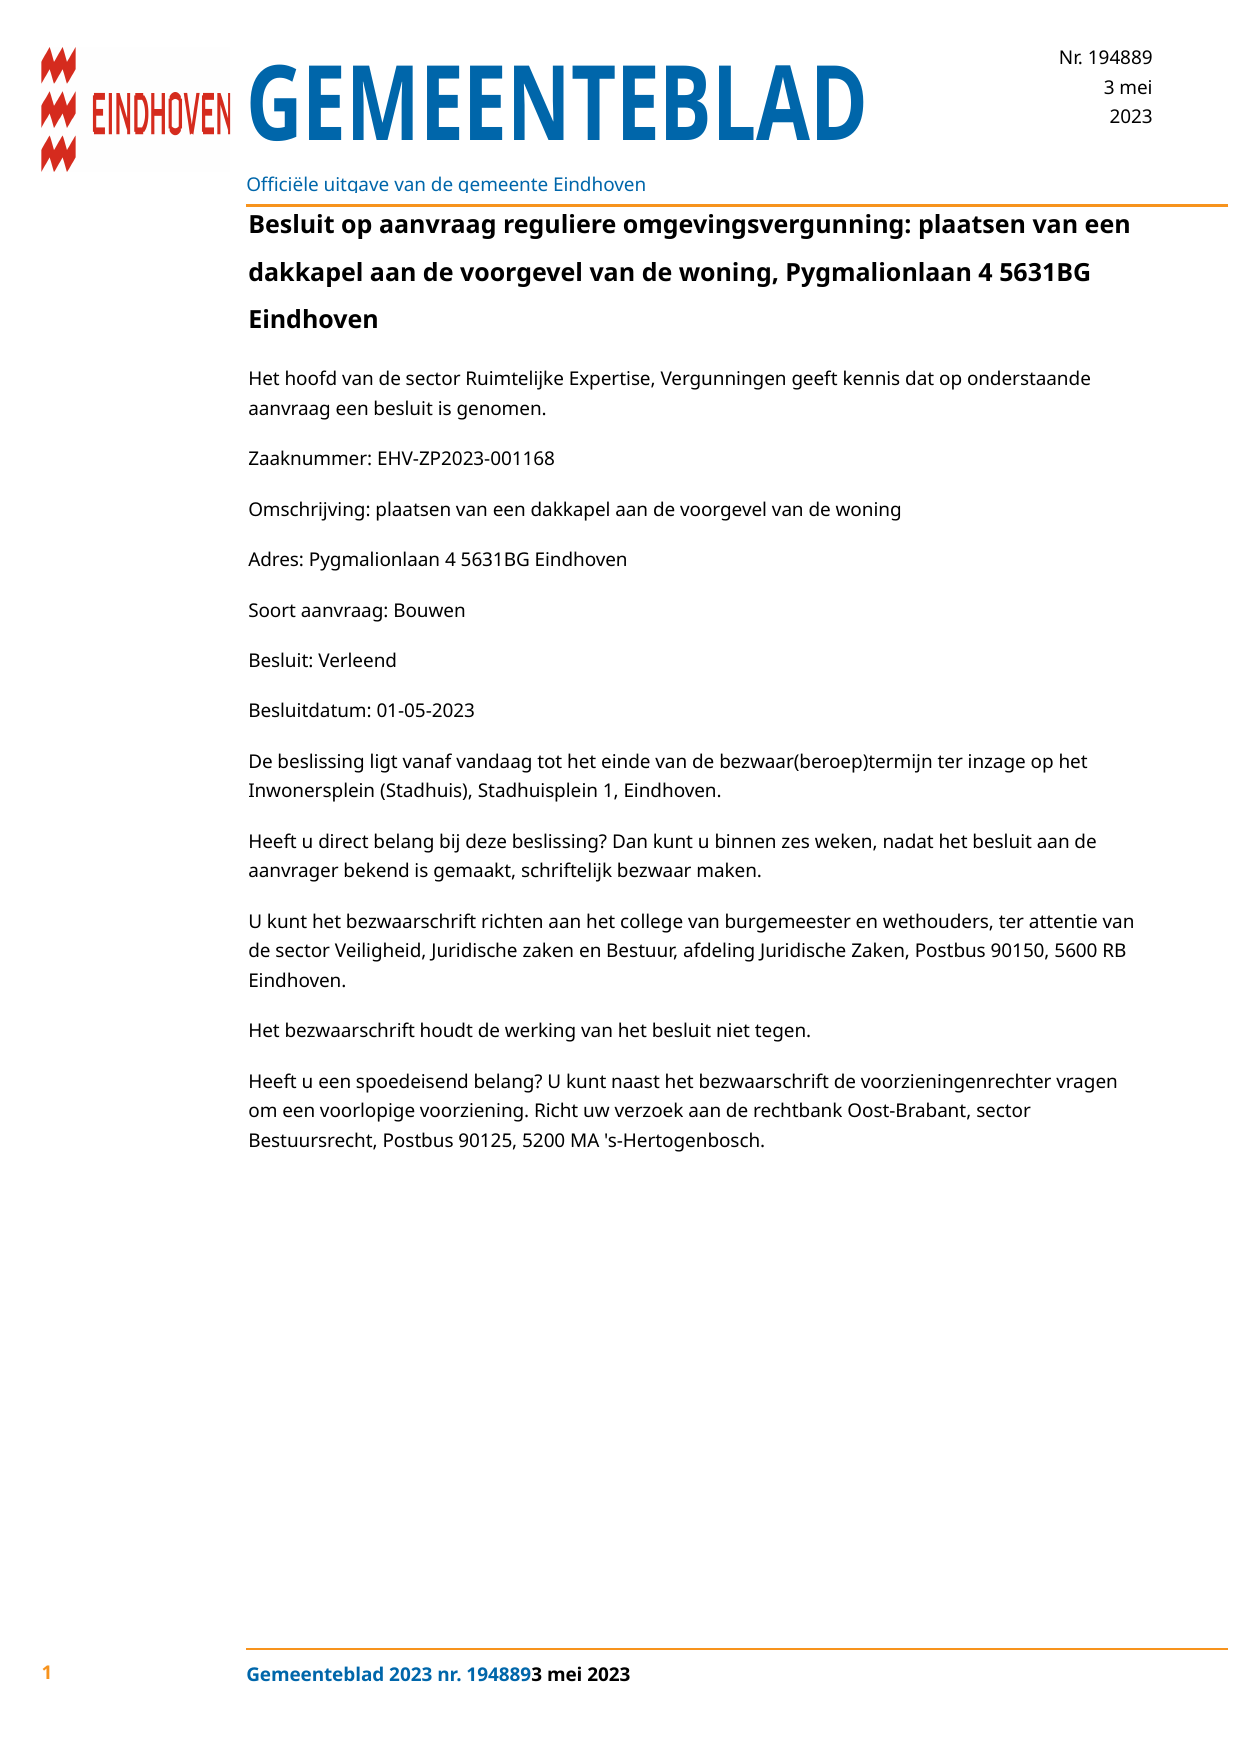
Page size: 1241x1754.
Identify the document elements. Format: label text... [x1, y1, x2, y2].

text Besluit op aanvraag reguliere omgevingsvergunning: plaatsen van een dakkapel aan de voorgevel van de woning, Pygmalionlaan 4 5631BG Eindhoven [248, 207, 1152, 336]
text Besluit: Verleend [248, 647, 1152, 673]
text Heeft u een spoedeisend belang? U kunt naast het bezwaarschrift de voorzieningenrechter vragen om een voorlopige voorziening. Richt uw verzoek aan de rechtbank Oost-Brabant, sector Bestuursrecht, Postbus 90125, 5200 MA 's-Hertogenbosch. [248, 1068, 1152, 1153]
text Soort aanvraag: Bouwen [248, 597, 1152, 622]
text Besluitdatum: 01-05-2023 [248, 698, 1152, 723]
text De beslissing ligt vanaf vandaag tot het einde van de bezwaar(beroep)termijn ter inzage op het Inwonersplein (Stadhuis), Stadhuisplein 1, Eindhoven. [248, 748, 1152, 803]
text U kunt het bezwaarschrift richten aan het college van burgemeester en wethouders, ter attentie van de sector Veiligheid, Juridische zaken en Bestuur, afdeling Juridische Zaken, Postbus 90150, 5600 RB Eindhoven. [248, 908, 1152, 993]
text Adres: Pygmalionlaan 4 5631BG Eindhoven [248, 546, 1152, 572]
text Omschrijving: plaatsen van een dakkapel aan de voorgevel van de woning [248, 496, 1152, 522]
text Het bezwaarschrift houdt de werking van het besluit niet tegen. [248, 1018, 1152, 1043]
text Zaaknummer: EHV-ZP2023-001168 [248, 446, 1152, 471]
picture [41, 47, 231, 172]
text Heeft u direct belang bij deze beslissing? Dan kunt u binnen zes weken, nadat het besluit aan de aanvrager bekend is gemaakt, schriftelijk bezwaar maken. [248, 828, 1152, 883]
text Het hoofd van de sector Ruimtelijke Expertise, Vergunningen geeft kennis dat op onderstaande aanvraag een besluit is genomen. [248, 366, 1152, 421]
